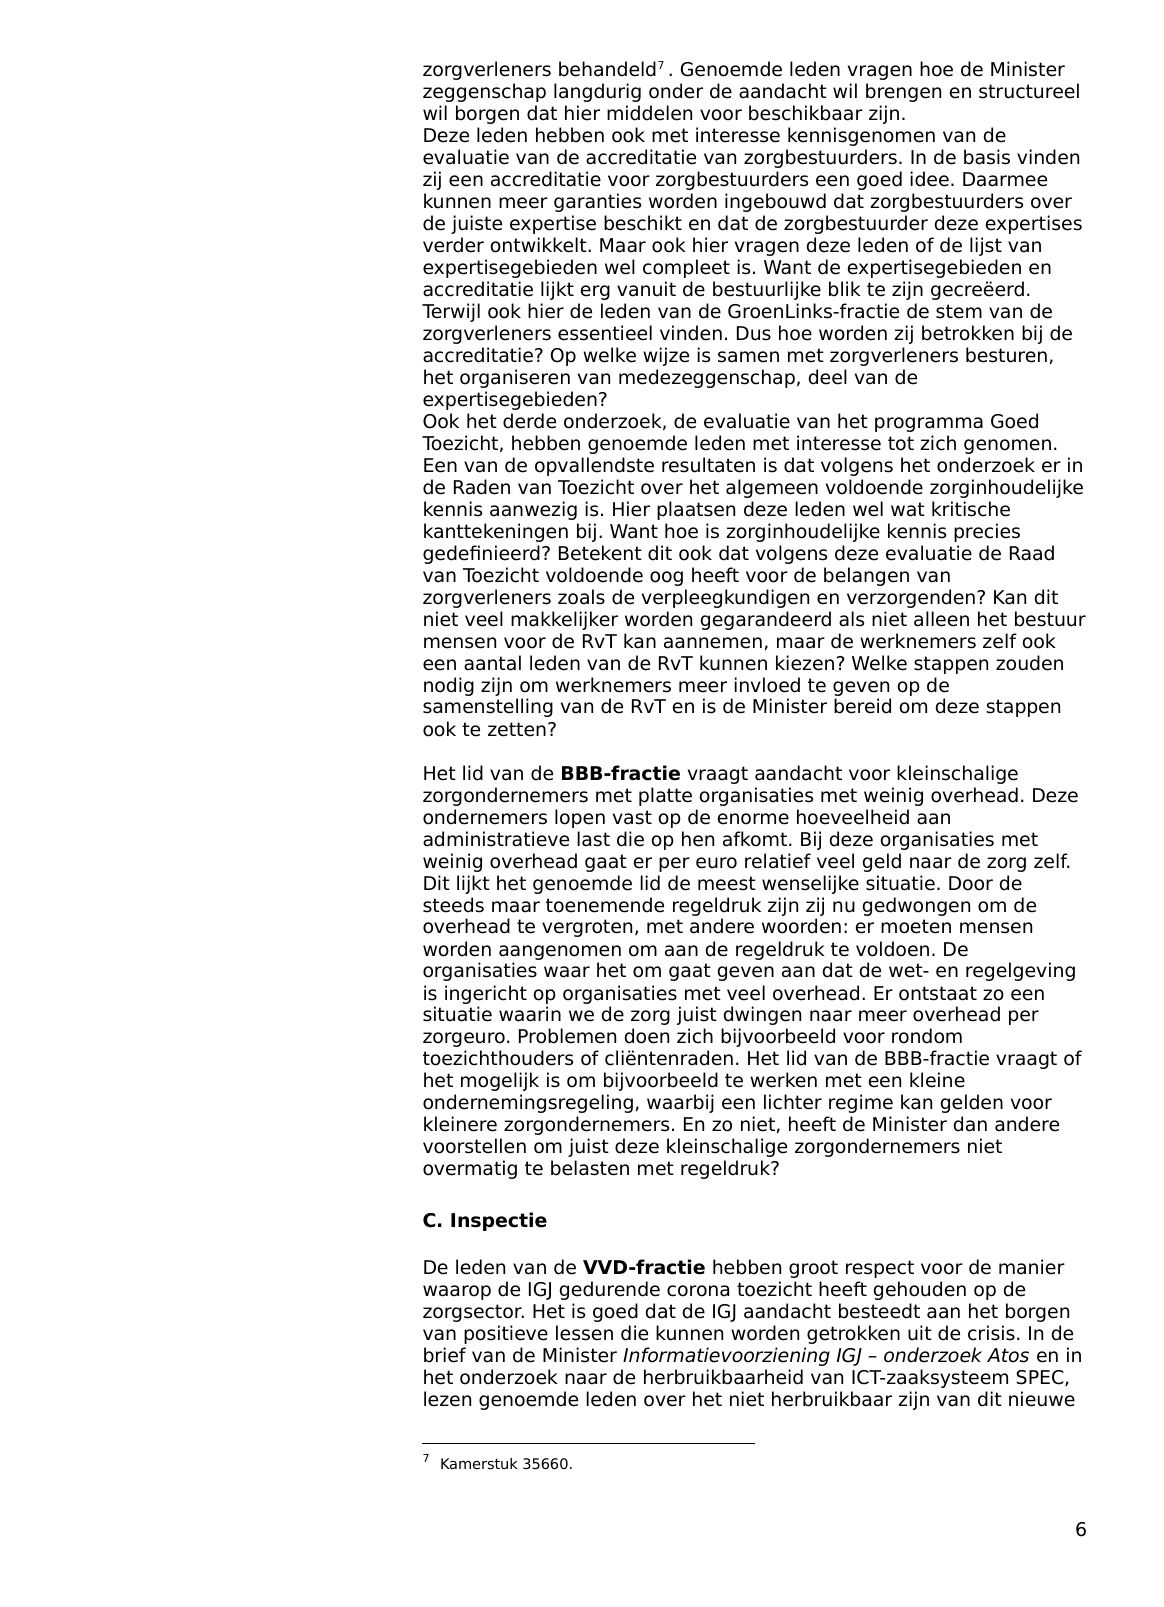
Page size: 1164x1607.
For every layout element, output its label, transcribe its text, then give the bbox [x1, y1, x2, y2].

subtitle C. Inspectie [422, 1210, 1087, 1232]
text Deze leden hebben ook met interesse kennisgenomen van de evaluatie van de accreditatie van zorgbestuurders. In de basis vinden zij een accreditatie voor zorgbestuurders een goed idee. Daarmee kunnen meer garanties worden ingebouwd dat zorgbestuurders over de juiste expertise beschikt en dat de zorgbestuurder deze expertises verder ontwikkelt. Maar ook hier vragen deze leden of de lijst van expertisegebieden wel compleet is. Want de expertisegebieden en accreditatie lijkt erg vanuit de bestuurlijke blik te zijn gecreëerd. Terwijl ook hier de leden van de GroenLinks-fractie de stem van de zorgverleners essentieel vinden. Dus hoe worden zij betrokken bij de accreditatie? Op welke wijze is samen met zorgverleners besturen, het organiseren van medezeggenschap, deel van de expertisegebieden? [422, 125, 1087, 411]
text zorgverleners behandeld. Genoemde leden vragen hoe de Minister zeggenschap langdurig onder de aandacht wil brengen en structureel wil borgen dat hier middelen voor beschikbaar zijn. [422, 59, 1087, 125]
text Ook het derde onderzoek, de evaluatie van het programma Goed Toezicht, hebben genoemde leden met interesse tot zich genomen. Een van de opvallendste resultaten is dat volgens het onderzoek er in de Raden van Toezicht over het algemeen voldoende zorginhoudelijke kennis aanwezig is. Hier plaatsen deze leden wel wat kritische kanttekeningen bij. Want hoe is zorginhoudelijke kennis precies gedefinieerd? Betekent dit ook dat volgens deze evaluatie de Raad van Toezicht voldoende oog heeft voor de belangen van zorgverleners zoals de verpleegkundigen en verzorgenden? Kan dit niet veel makkelijker worden gegarandeerd als niet alleen het bestuur mensen voor de RvT kan aannemen, maar de werknemers zelf ook een aantal leden van de RvT kunnen kiezen? Welke stappen zouden nodig zijn om werknemers meer invloed te geven op de samenstelling van de RvT en is de Minister bereid om deze stappen ook te zetten? [422, 411, 1087, 740]
text Het lid van de BBB-fractie vraagt aandacht voor kleinschalige zorgondernemers met platte organisaties met weinig overhead. Deze ondernemers lopen vast op de enorme hoeveelheid aan administratieve last die op hen afkomt. Bij deze organisaties met weinig overhead gaat er per euro relatief veel geld naar de zorg zelf. Dit lijkt het genoemde lid de meest wenselijke situatie. Door de steeds maar toenemende regeldruk zijn zij nu gedwongen om de overhead te vergroten, met andere woorden: er moeten mensen worden aangenomen om aan de regeldruk te voldoen. De organisaties waar het om gaat geven aan dat de wet- en regelgeving is ingericht op organisaties met veel overhead. Er ontstaat zo een situatie waarin we de zorg juist dwingen naar meer overhead per zorgeuro. Problemen doen zich bijvoorbeeld voor rondom toezichthouders of cliëntenraden. Het lid van de BBB-fractie vraagt of het mogelijk is om bijvoorbeeld te werken met een kleine ondernemingsregeling, waarbij een lichter regime kan gelden voor kleinere zorgondernemers. En zo niet, heeft de Minister dan andere voorstellen om juist deze kleinschalige zorgondernemers niet overmatig te belasten met regeldruk? [422, 763, 1087, 1180]
text Kamerstuk 35660. [422, 1452, 1087, 1474]
text De leden van de VVD-fractie hebben groot respect voor de manier waarop de IGJ gedurende corona toezicht heeft gehouden op de zorgsector. Het is goed dat de IGJ aandacht besteedt aan het borgen van positieve lessen die kunnen worden getrokken uit de crisis. In de brief van de Minister Informatievoorziening IGJ – onderzoek Atos en in het onderzoek naar de herbruikbaarheid van ICT-zaaksysteem SPEC, lezen genoemde leden over het niet herbruikbaar zijn van dit nieuwe [422, 1257, 1087, 1411]
